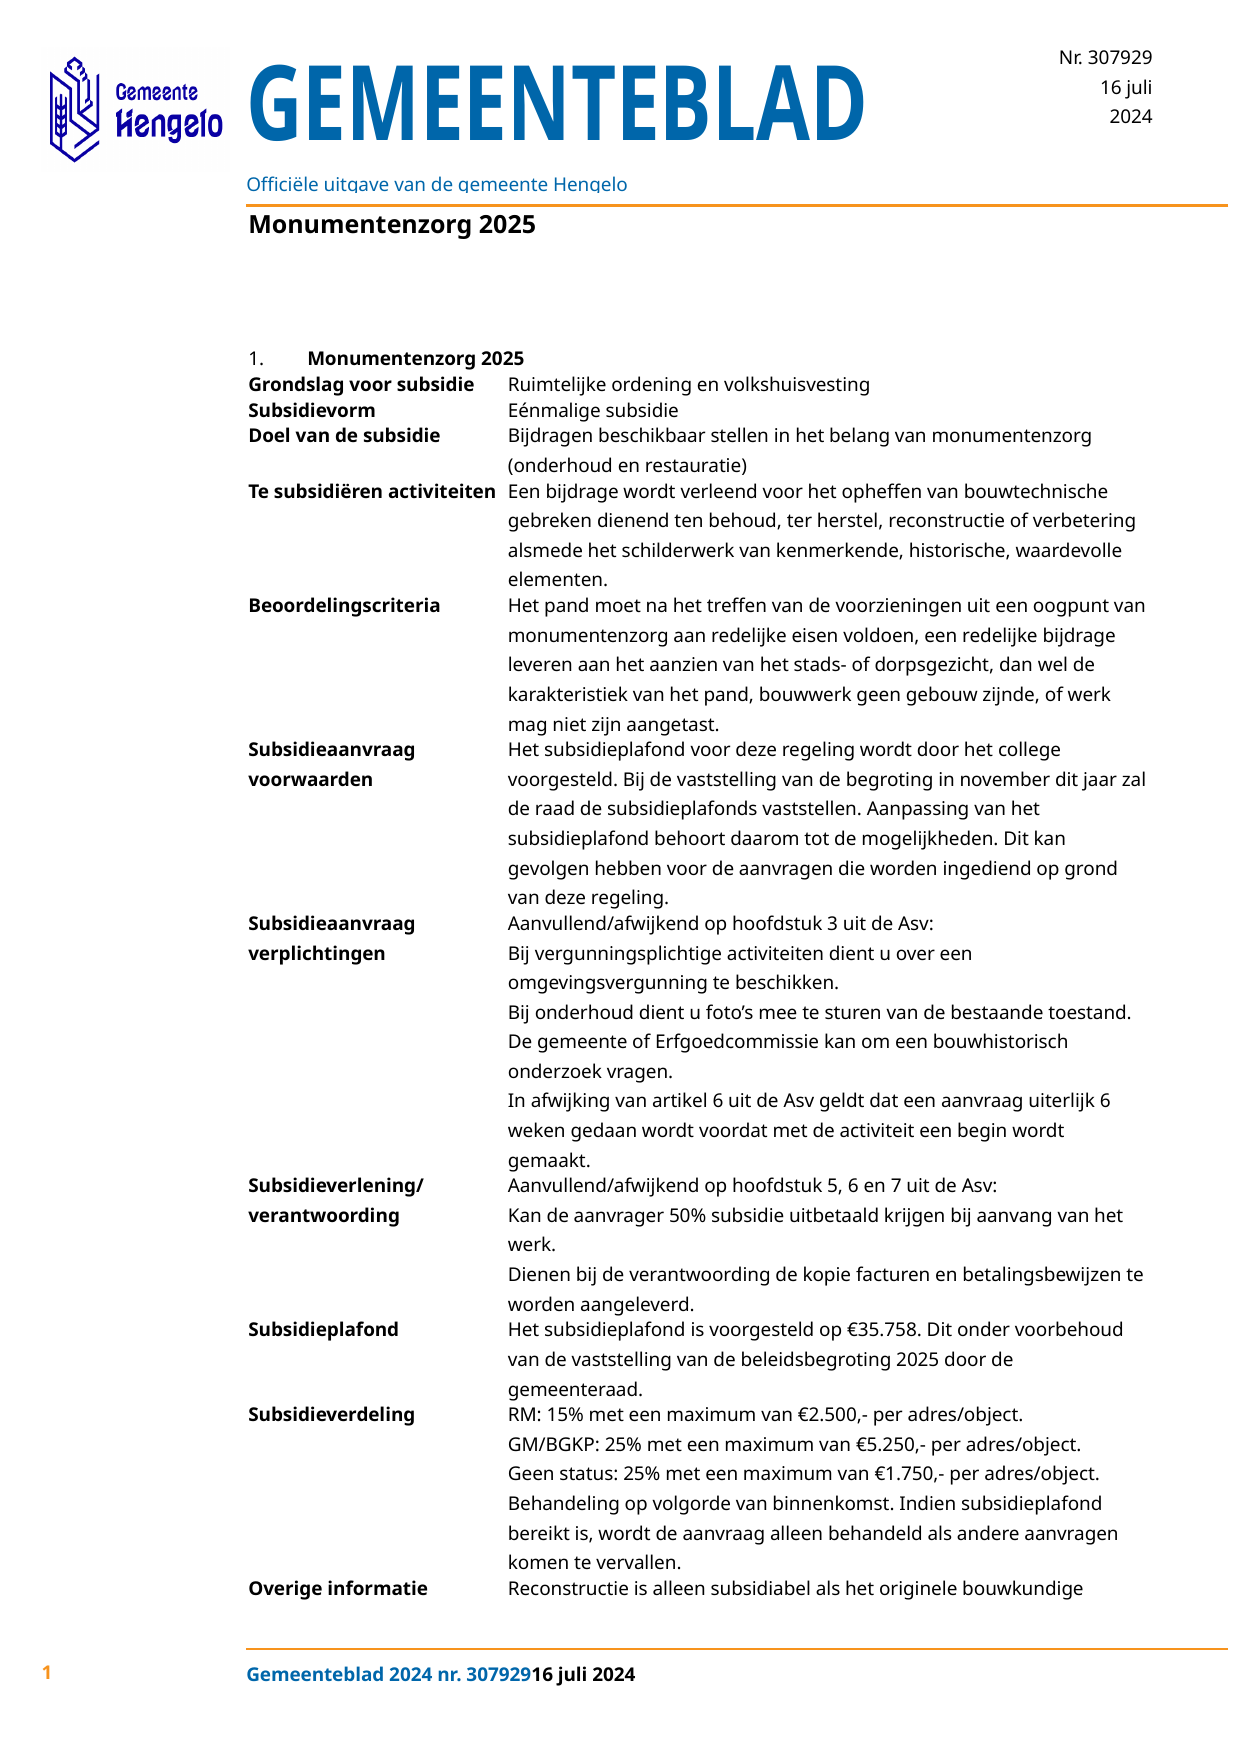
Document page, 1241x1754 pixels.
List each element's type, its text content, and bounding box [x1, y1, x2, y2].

table_cell Ruimtelijke ordening en volkshuisvesting [508, 371, 1152, 397]
table_cell Aanvullend/afwijkend op hoofdstuk 3 uit de Asv: Bij vergunningsplichtige activiteiten dient u over een omgevingsvergunning te beschikken. Bij onderhoud dient u foto’s mee te sturen van de bestaande toestand. De gemeente of Erfgoedcommissie kan om een bouwhistorisch onderzoek vragen. In afwijking van artikel 6 uit de Asv geldt dat een aanvraag uiterlijk 6 weken gedaan wordt voordat met de activiteit een begin wordt gemaakt. [508, 910, 1152, 1172]
table_cell Beoordelingscriteria [248, 593, 508, 736]
table_cell Doel van de subsidie [248, 423, 508, 478]
table_cell Aanvullend/afwijkend op hoofdstuk 5, 6 en 7 uit de Asv: Kan de aanvrager 50% subsidie uitbetaald krijgen bij aanvang van het werk. Dienen bij de verantwoording de kopie facturen en betalingsbewijzen te worden aangeleverd. [508, 1173, 1152, 1317]
table_header Monumentenzorg 2025 [248, 345, 1152, 371]
table_cell Te subsidiëren activiteiten [248, 478, 508, 592]
table_cell Subsidieverlening/ verantwoording [248, 1173, 508, 1317]
text Monumentenzorg 2025 [248, 207, 1152, 241]
table_cell Het pand moet na het treffen van de voorzieningen uit een oogpunt van monumentenzorg aan redelijke eisen voldoen, een redelijke bijdrage leveren aan het aanzien van het stads- of dorpsgezicht, dan wel de karakteristiek van het pand, bouwwerk geen gebouw zijnde, of werk mag niet zijn aangetast. [508, 593, 1152, 736]
table_cell Overige informatie [248, 1575, 508, 1601]
table_cell Bijdragen beschikbaar stellen in het belang van monumentenzorg (onderhoud en restauratie) [508, 423, 1152, 478]
table_cell Grondslag voor subsidie [248, 371, 508, 397]
table_cell Eénmalige subsidie [508, 397, 1152, 423]
table_cell RM: 15% met een maximum van €2.500,- per adres/object. GM/BGKP: 25% met een maximum van €5.250,- per adres/object. Geen status: 25% met een maximum van €1.750,- per adres/object. Behandeling op volgorde van binnenkomst. Indien subsidieplafond bereikt is, wordt de aanvraag alleen behandeld als andere aanvragen komen te vervallen. [508, 1401, 1152, 1575]
table_cell Subsidieplafond [248, 1317, 508, 1401]
picture [41, 47, 231, 172]
table_cell Subsidievorm [248, 397, 508, 423]
table_cell Reconstructie is alleen subsidiabel als het originele bouwkundige [508, 1575, 1152, 1601]
table_cell Het subsidieplafond voor deze regeling wordt door het college voorgesteld. Bij de vaststelling van de begroting in november dit jaar zal de raad de subsidieplafonds vaststellen. Aanpassing van het subsidieplafond behoort daarom tot de mogelijkheden. Dit kan gevolgen hebben voor de aanvragen die worden ingediend op grond van deze regeling. [508, 736, 1152, 910]
table_cell Subsidieverdeling [248, 1401, 508, 1575]
table_cell Het subsidieplafond is voorgesteld op €35.758. Dit onder voorbehoud van de vaststelling van de beleidsbegroting 2025 door de gemeenteraad. [508, 1317, 1152, 1401]
table_cell Subsidieaanvraag verplichtingen [248, 910, 508, 1172]
table_cell Een bijdrage wordt verleend voor het opheffen van bouwtechnische gebreken dienend ten behoud, ter herstel, reconstructie of verbetering alsmede het schilderwerk van kenmerkende, historische, waardevolle elementen. [508, 478, 1152, 592]
table_cell Subsidieaanvraag voorwaarden [248, 736, 508, 910]
